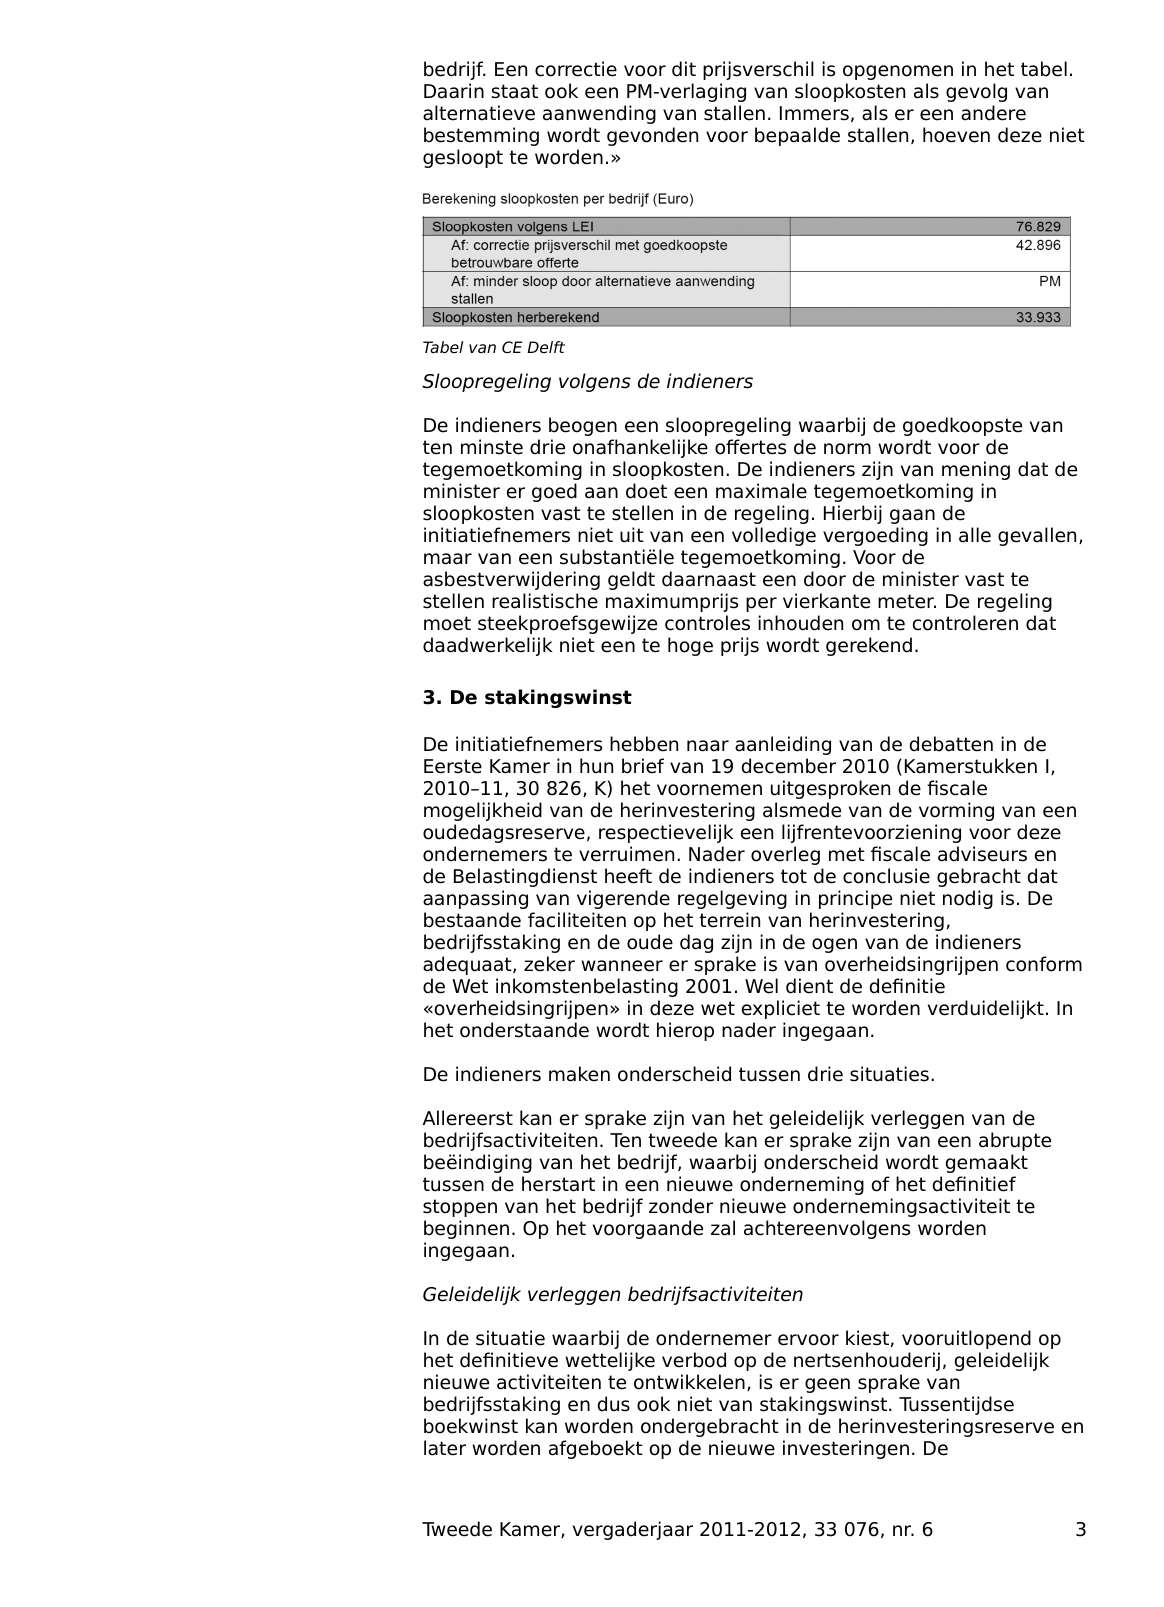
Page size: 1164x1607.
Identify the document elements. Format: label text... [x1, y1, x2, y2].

text bedrijf. Een correctie voor dit prijsverschil is opgenomen in het tabel. Daarin staat ook een PM-verlaging van sloopkosten als gevolg van alternatieve aanwending van stallen. Immers, als er een andere bestemming wordt gevonden voor bepaalde stallen, hoeven deze niet gesloopt te worden.» [422, 59, 1087, 169]
text Allereerst kan er sprake zijn van het geleidelijk verleggen van de bedrijfsactiviteiten. Ten tweede kan er sprake zijn van een abrupte beëindiging van het bedrijf, waarbij onderscheid wordt gemaakt tussen de herstart in een nieuwe onderneming of het definitief stoppen van het bedrijf zonder nieuwe ondernemingsactiviteit te beginnen. Op het voorgaande zal achtereenvolgens worden ingegaan. [422, 1108, 1087, 1262]
text Tabel van CE Delft [422, 339, 1072, 357]
text In de situatie waarbij de ondernemer ervoor kiest, vooruitlopend op het definitieve wettelijke verbod op de nertsenhouderij, geleidelijk nieuwe activiteiten te ontwikkelen, is er geen sprake van bedrijfsstaking en dus ook niet van stakingswinst. Tussentijdse boekwinst kan worden ondergebracht in de herinvesteringsreserve en later worden afgeboekt op de nieuwe investeringen. De [422, 1328, 1087, 1460]
picture [422, 191, 1072, 327]
subtitle Sloopregeling volgens de indieners [422, 371, 1087, 393]
subtitle 3. De stakingswinst [422, 687, 1087, 709]
text De initiatiefnemers hebben naar aanleiding van de debatten in de Eerste Kamer in hun brief van 19 december 2010 (Kamerstukken I, 2010–11, 30 826, K) het voornemen uitgesproken de fiscale mogelijkheid van de herinvestering alsmede van de vorming van een oudedagsreserve, respectievelijk een lijfrentevoorziening voor deze ondernemers te verruimen. Nader overleg met fiscale adviseurs en de Belastingdienst heeft de indieners tot de conclusie gebracht dat aanpassing van vigerende regelgeving in principe niet nodig is. De bestaande faciliteiten op het terrein van herinvestering, bedrijfsstaking en de oude dag zijn in de ogen van de indieners adequaat, zeker wanneer er sprake is van overheidsingrijpen conform de Wet inkomstenbelasting 2001. Wel dient de definitie «overheidsingrijpen» in deze wet expliciet te worden verduidelijkt. In het onderstaande wordt hierop nader ingegaan. [422, 734, 1087, 1042]
text De indieners beogen een sloopregeling waarbij de goedkoopste van ten minste drie onafhankelijke offertes de norm wordt voor de tegemoetkoming in sloopkosten. De indieners zijn van mening dat de minister er goed aan doet een maximale tegemoetkoming in sloopkosten vast te stellen in de regeling. Hierbij gaan de initiatiefnemers niet uit van een volledige vergoeding in alle gevallen, maar van een substantiële tegemoetkoming. Voor de asbestverwijdering geldt daarnaast een door de minister vast te stellen realistische maximumprijs per vierkante meter. De regeling moet steekproefsgewijze controles inhouden om te controleren dat daadwerkelijk niet een te hoge prijs wordt gerekend. [422, 415, 1087, 657]
text De indieners maken onderscheid tussen drie situaties. [422, 1064, 1087, 1086]
subtitle Geleidelijk verleggen bedrijfsactiviteiten [422, 1284, 1087, 1306]
